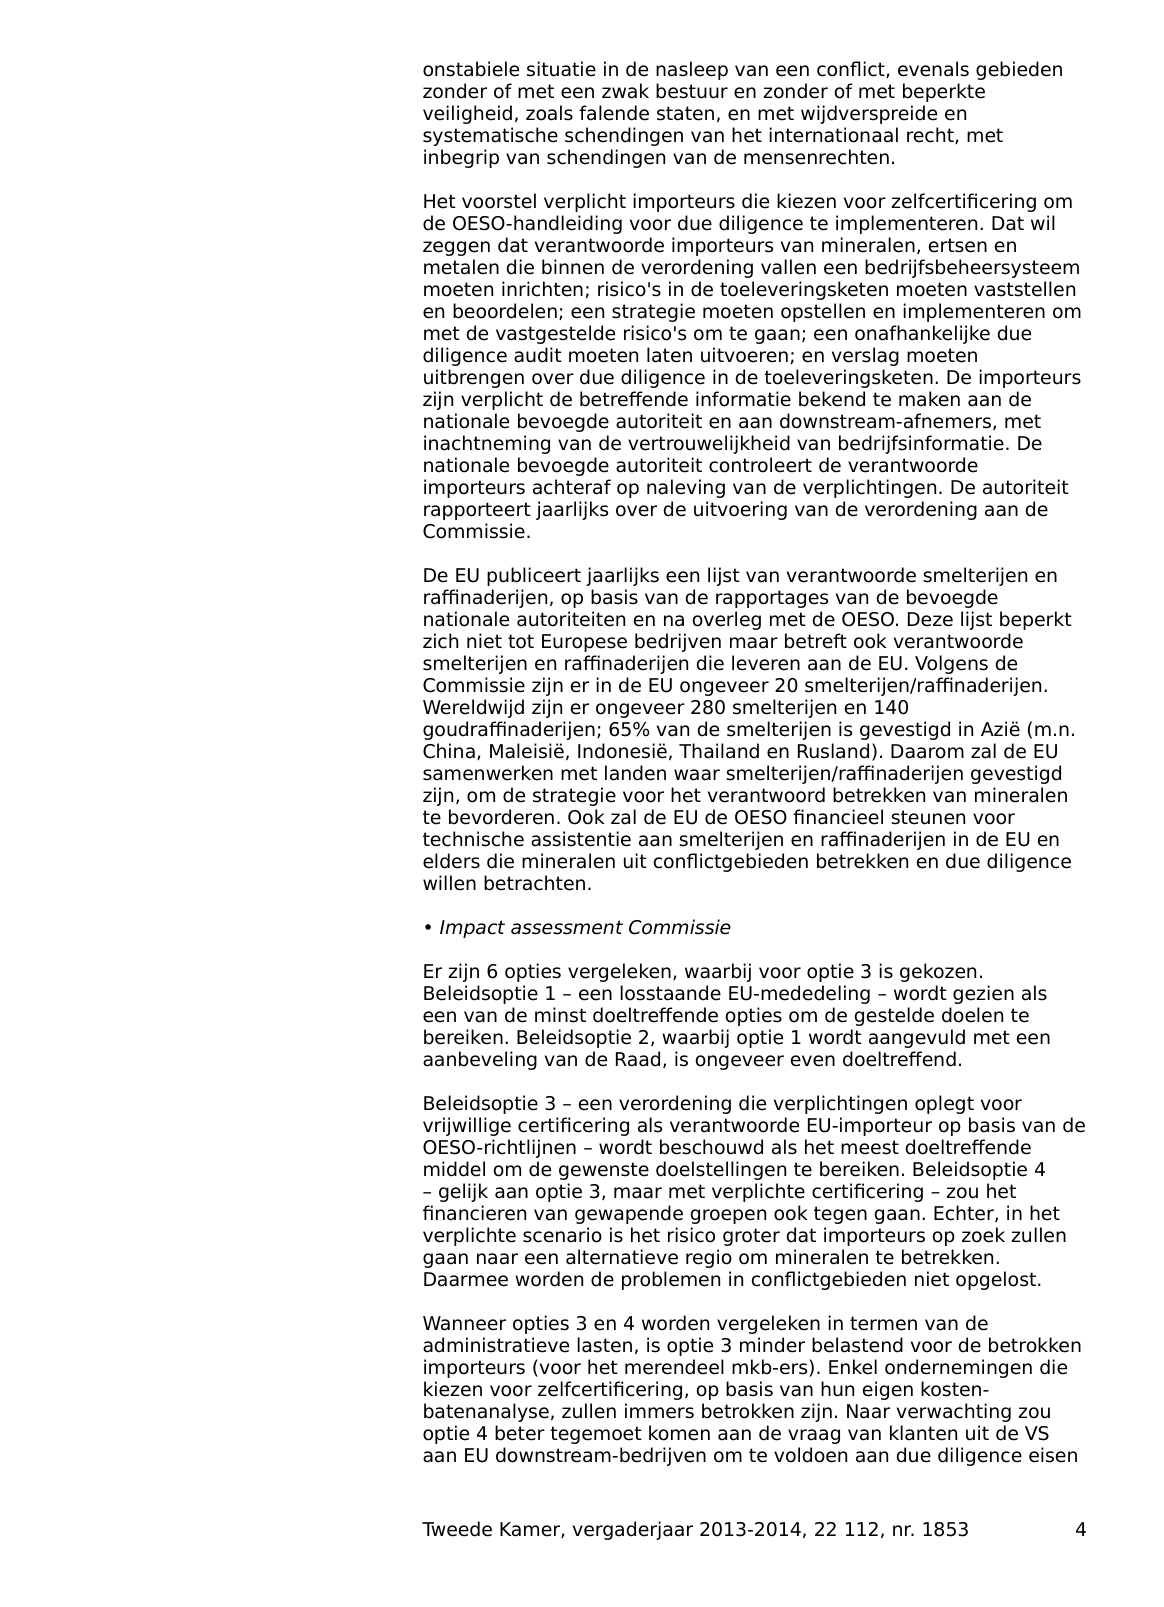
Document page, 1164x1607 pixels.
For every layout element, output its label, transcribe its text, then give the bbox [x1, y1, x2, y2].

text onstabiele situatie in de nasleep van een conflict, evenals gebieden zonder of met een zwak bestuur en zonder of met beperkte veiligheid, zoals falende staten, en met wijdverspreide en systematische schendingen van het internationaal recht, met inbegrip van schendingen van de mensenrechten. [422, 59, 1087, 169]
text Wanneer opties 3 en 4 worden vergeleken in termen van de administratieve lasten, is optie 3 minder belastend voor de betrokken importeurs (voor het merendeel mkb-ers). Enkel ondernemingen die kiezen voor zelfcertificering, op basis van hun eigen kosten-batenanalyse, zullen immers betrokken zijn. Naar verwachting zou optie 4 beter tegemoet komen aan de vraag van klanten uit de VS aan EU downstream-bedrijven om te voldoen aan due diligence eisen [422, 1313, 1087, 1467]
text De EU publiceert jaarlijks een lijst van verantwoorde smelterijen en raffinaderijen, op basis van de rapportages van de bevoegde nationale autoriteiten en na overleg met de OESO. Deze lijst beperkt zich niet tot Europese bedrijven maar betreft ook verantwoorde smelterijen en raffinaderijen die leveren aan de EU. Volgens de Commissie zijn er in de EU ongeveer 20 smelterijen/raffinaderijen. Wereldwijd zijn er ongeveer 280 smelterijen en 140 goudraffinaderijen; 65% van de smelterijen is gevestigd in Azië (m.n. China, Maleisië, Indonesië, Thailand en Rusland). Daarom zal de EU samenwerken met landen waar smelterijen/raffinaderijen gevestigd zijn, om de strategie voor het verantwoord betrekken van mineralen te bevorderen. Ook zal de EU de OESO financieel steunen voor technische assistentie aan smelterijen en raffinaderijen in de EU en elders die mineralen uit conflictgebieden betrekken en due diligence willen betrachten. [422, 565, 1087, 895]
subtitle • Impact assessment Commissie [422, 917, 1087, 939]
text Beleidsoptie 3 – een verordening die verplichtingen oplegt voor vrijwillige certificering als verantwoorde EU-importeur op basis van de OESO-richtlijnen – wordt beschouwd als het meest doeltreffende middel om de gewenste doelstellingen te bereiken. Beleidsoptie 4 – gelijk aan optie 3, maar met verplichte certificering – zou het financieren van gewapende groepen ook tegen gaan. Echter, in het verplichte scenario is het risico groter dat importeurs op zoek zullen gaan naar een alternatieve regio om mineralen te betrekken. Daarmee worden de problemen in conflictgebieden niet opgelost. [422, 1093, 1087, 1291]
text Er zijn 6 opties vergeleken, waarbij voor optie 3 is gekozen. Beleidsoptie 1 – een losstaande EU-mededeling – wordt gezien als een van de minst doeltreffende opties om de gestelde doelen te bereiken. Beleidsoptie 2, waarbij optie 1 wordt aangevuld met een aanbeveling van de Raad, is ongeveer even doeltreffend. [422, 961, 1087, 1071]
text Het voorstel verplicht importeurs die kiezen voor zelfcertificering om de OESO-handleiding voor due diligence te implementeren. Dat wil zeggen dat verantwoorde importeurs van mineralen, ertsen en metalen die binnen de verordening vallen een bedrijfsbeheersysteem moeten inrichten; risico's in de toeleveringsketen moeten vaststellen en beoordelen; een strategie moeten opstellen en implementeren om met de vastgestelde risico's om te gaan; een onafhankelijke due diligence audit moeten laten uitvoeren; en verslag moeten uitbrengen over due diligence in de toeleveringsketen. De importeurs zijn verplicht de betreffende informatie bekend te maken aan de nationale bevoegde autoriteit en aan downstream-afnemers, met inachtneming van de vertrouwelijkheid van bedrijfsinformatie. De nationale bevoegde autoriteit controleert de verantwoorde importeurs achteraf op naleving van de verplichtingen. De autoriteit rapporteert jaarlijks over de uitvoering van de verordening aan de Commissie. [422, 191, 1087, 543]
